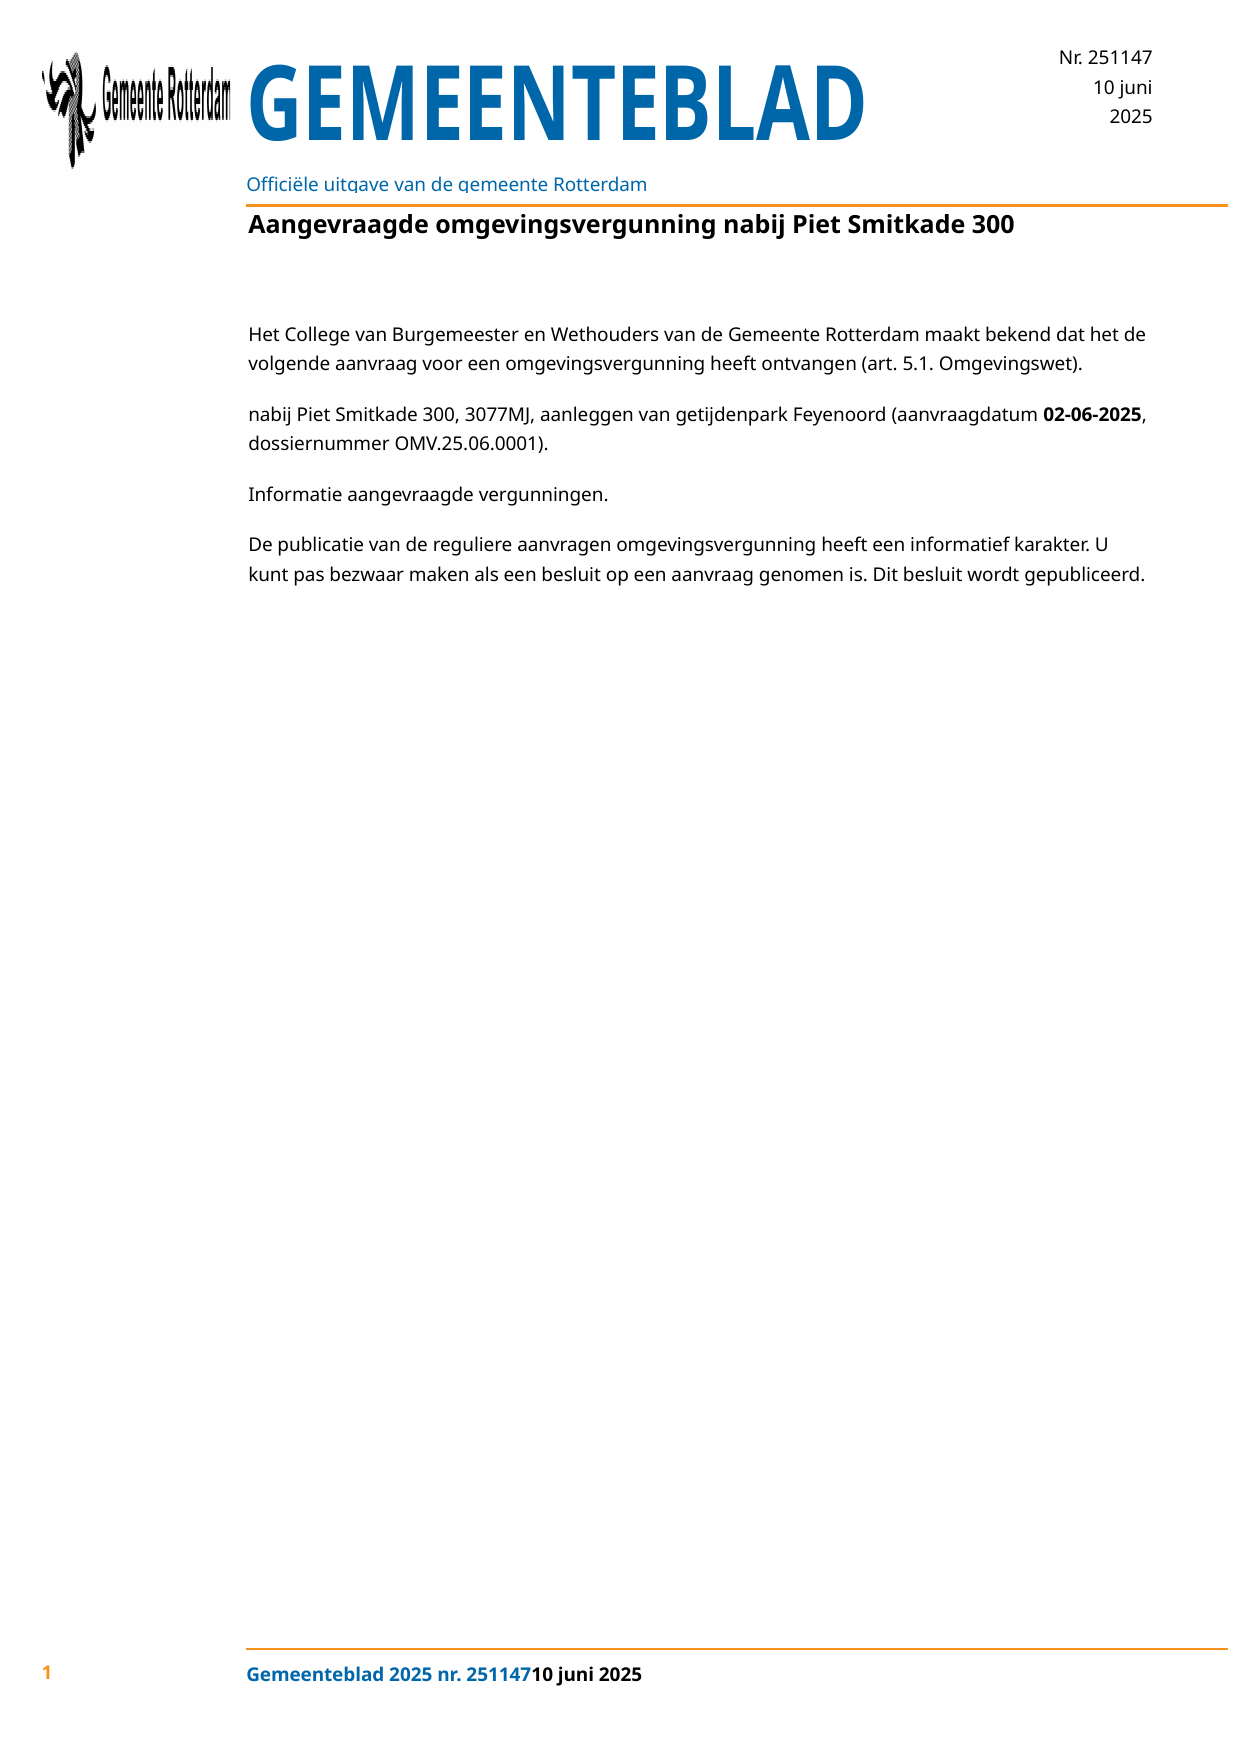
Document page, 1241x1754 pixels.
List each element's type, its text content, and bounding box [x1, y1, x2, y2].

picture [41, 47, 231, 172]
text Aangevraagde omgevingsvergunning nabij Piet Smitkade 300 [248, 207, 1152, 241]
text nabij Piet Smitkade 300, 3077MJ, aanleggen van getijdenpark Feyenoord (aanvraagdatum 02-06-2025, dossiernummer OMV.25.06.0001). [248, 401, 1152, 456]
text De publicatie van de reguliere aanvragen omgevingsvergunning heeft een informatief karakter. U kunt pas bezwaar maken als een besluit op een aanvraag genomen is. Dit besluit wordt gepubliceerd. [248, 531, 1152, 586]
text Het College van Burgemeester en Wethouders van de Gemeente Rotterdam maakt bekend dat het de volgende aanvraag voor een omgevingsvergunning heeft ontvangen (art. 5.1. Omgevingswet). [248, 321, 1152, 376]
text Informatie aangevraagde vergunningen. [248, 481, 1152, 506]
